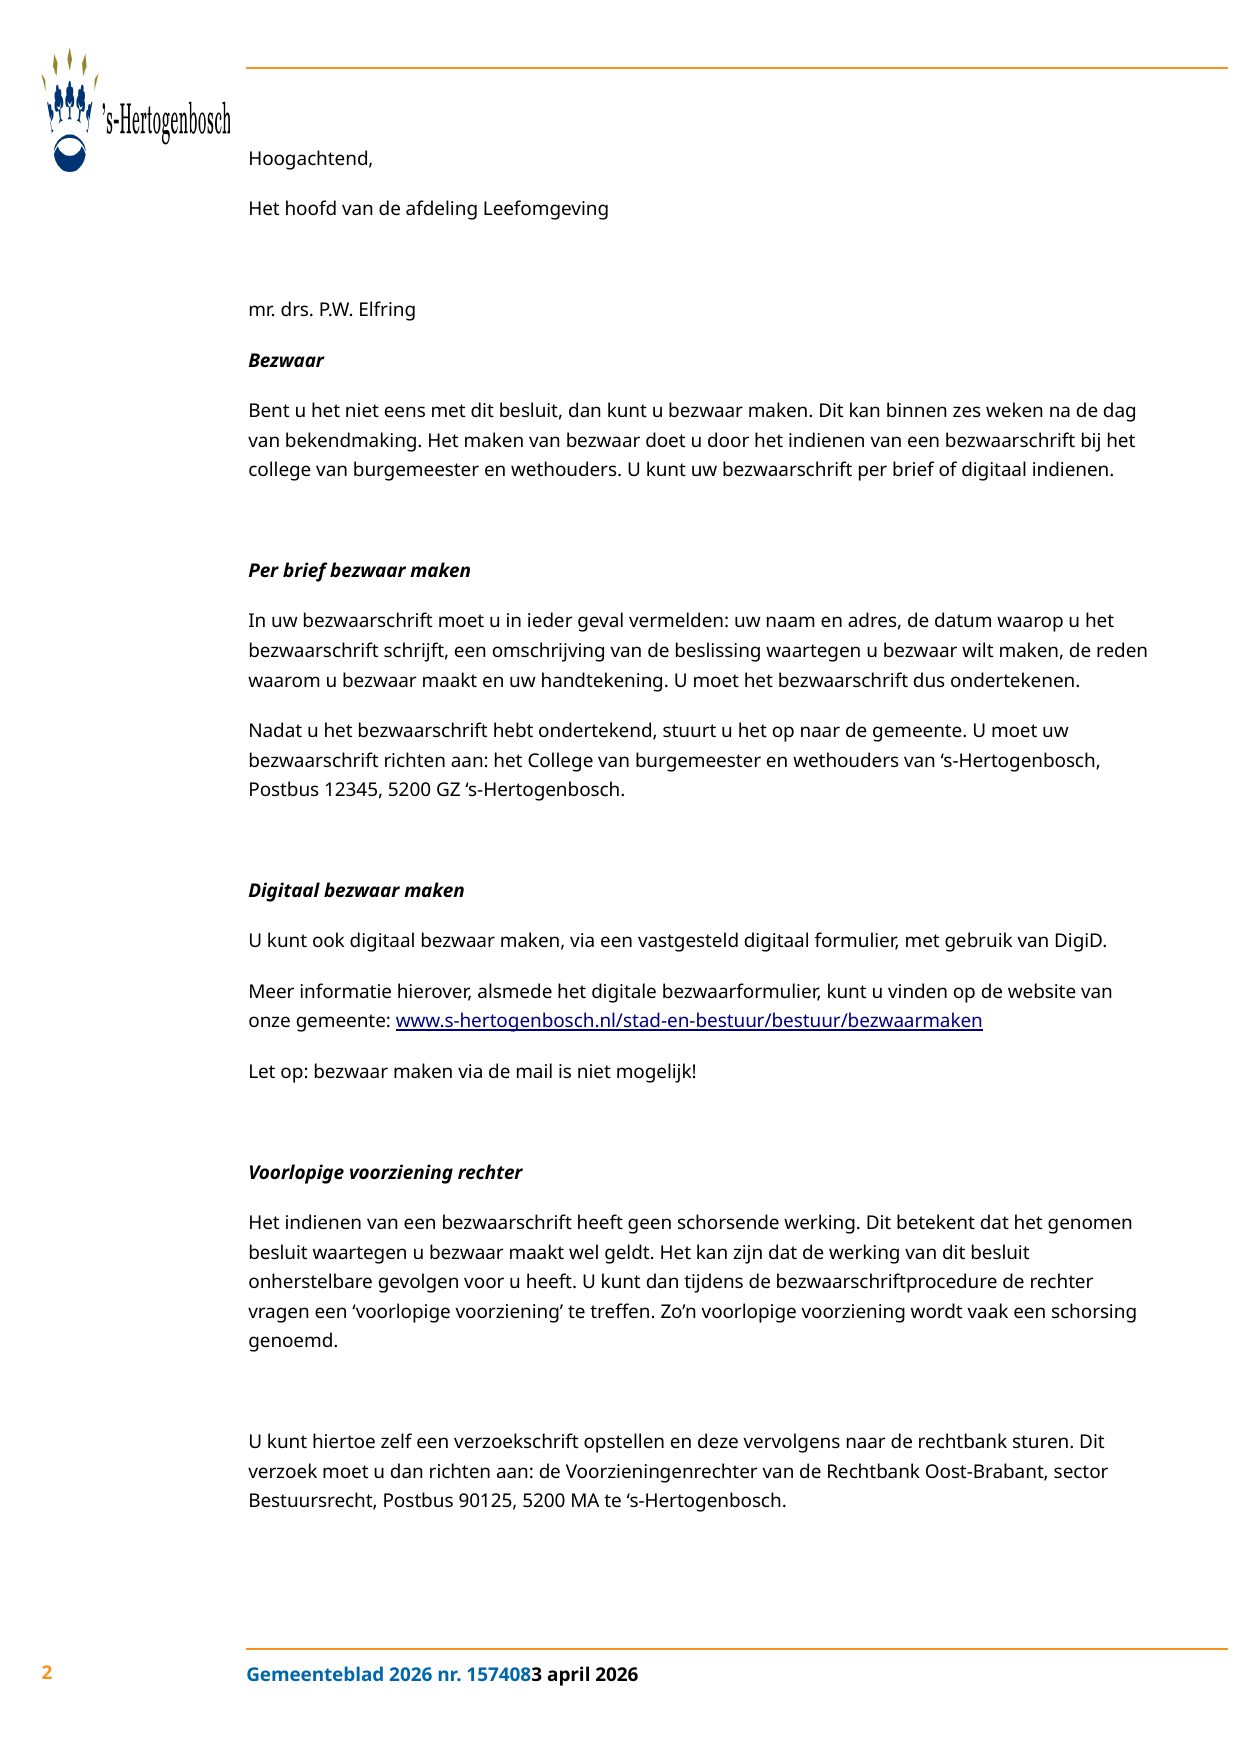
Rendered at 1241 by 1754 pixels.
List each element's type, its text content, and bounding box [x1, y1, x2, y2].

text Meer informatie hierover, alsmede het digitale bezwaarformulier, kunt u vinden op de website van onze gemeente: www.s-hertogenbosch.nl/stad-en-bestuur/bestuur/bezwaarmaken [248, 978, 1152, 1033]
text Nadat u het bezwaarschrift hebt ondertekend, stuurt u het op naar de gemeente. U moet uw bezwaarschrift richten aan: het College van burgemeester en wethouders van ‘s-Hertogenbosch, Postbus 12345, 5200 GZ ‘s-Hertogenbosch. [248, 717, 1152, 802]
text In uw bezwaarschrift moet u in ieder geval vermelden: uw naam en adres, de datum waarop u het bezwaarschrift schrijft, een omschrijving van de beslissing waartegen u bezwaar wilt maken, de reden waarom u bezwaar maakt en uw handtekening. U moet het bezwaarschrift dus ondertekenen. [248, 608, 1152, 693]
picture [41, 47, 231, 172]
text Digitaal bezwaar maken [248, 877, 1152, 903]
text U kunt hiertoe zelf een verzoekschrift opstellen en deze vervolgens naar de rechtbank sturen. Dit verzoek moet u dan richten aan: de Voorzieningenrechter van de Rechtbank Oost-Brabant, sector Bestuursrecht, Postbus 90125, 5200 MA te ‘s-Hertogenbosch. [248, 1428, 1152, 1513]
text U kunt ook digitaal bezwaar maken, via een vastgesteld digitaal formulier, met gebruik van DigiD. [248, 928, 1152, 953]
text Bent u het niet eens met dit besluit, dan kunt u bezwaar maken. Dit kan binnen zes weken na de dag van bekendmaking. Het maken van bezwaar doet u door het indienen van een bezwaarschrift bij het college van burgemeester en wethouders. U kunt uw bezwaarschrift per brief of digitaal indienen. [248, 397, 1152, 482]
text Hoogachtend, [248, 145, 1152, 171]
text Bezwaar [248, 347, 1152, 373]
text Per brief bezwaar maken [248, 557, 1152, 583]
text Voorlopige voorziening rechter [248, 1159, 1152, 1185]
text Het hoofd van de afdeling Leefomgeving [248, 196, 1152, 221]
text Het indienen van een bezwaarschrift heeft geen schorsende werking. Dit betekent dat het genomen besluit waartegen u bezwaar maakt wel geldt. Het kan zijn dat de werking van dit besluit onherstelbare gevolgen voor u heeft. U kunt dan tijdens de bezwaarschriftprocedure de rechter vragen een ‘voorlopige voorziening’ te treffen. Zo’n voorlopige voorziening wordt vaak een schorsing genoemd. [248, 1209, 1152, 1353]
text Let op: bezwaar maken via de mail is niet mogelijk! [248, 1058, 1152, 1084]
text mr. drs. P.W. Elfring [248, 296, 1152, 322]
